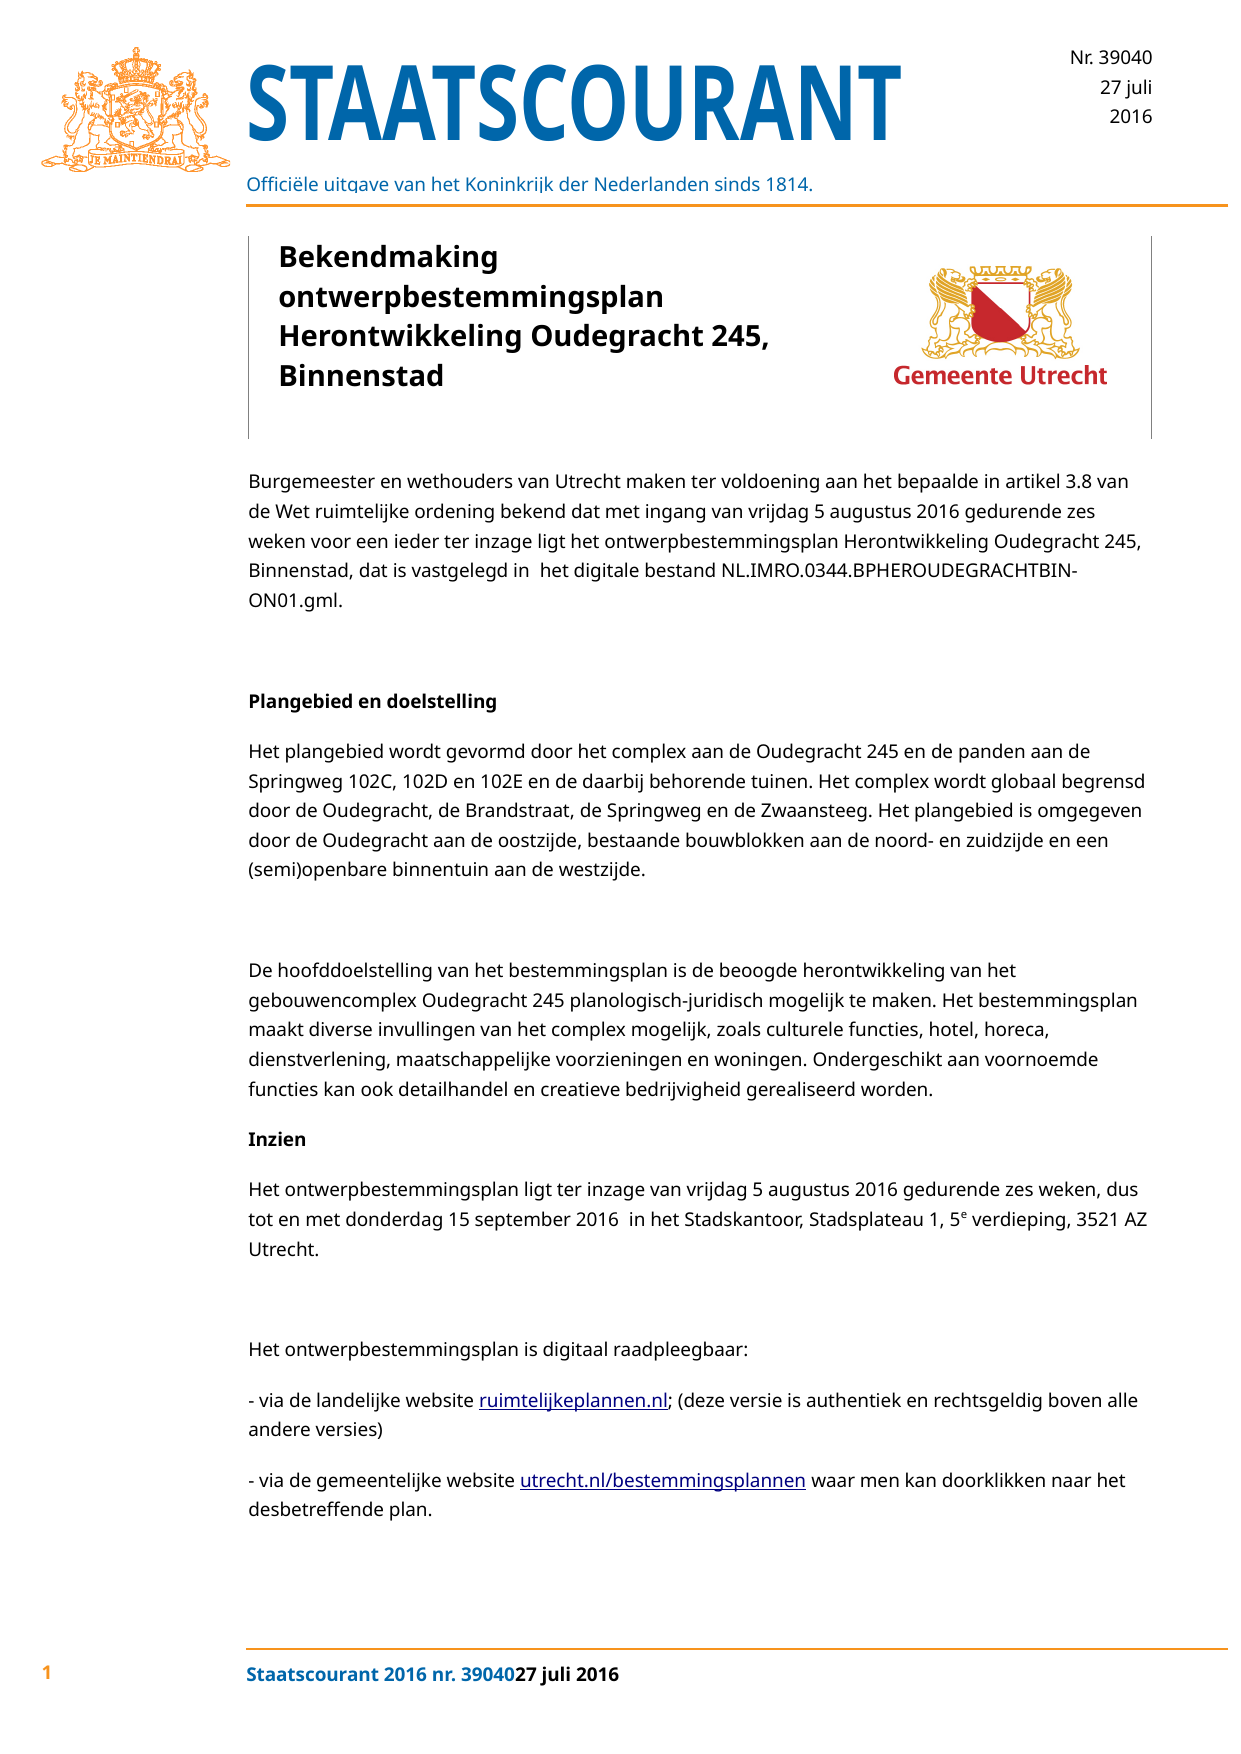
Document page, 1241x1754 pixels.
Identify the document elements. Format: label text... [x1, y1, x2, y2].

table_header [1119, 236, 1151, 413]
text - via de landelijke website ruimtelijkeplannen.nl; (deze versie is authentiek en rechtsgeldig boven alle andere versies) [248, 1387, 1152, 1442]
text Burgemeester en wethouders van Utrecht maken ter voldoening aan het bepaalde in artikel 3.8 van de Wet ruimtelijke ordening bekend dat met ingang van vrijdag 5 augustus 2016 gedurende zes weken voor een ieder ter inzage ligt het ontwerpbestemmingsplan Herontwikkeling Oudegracht 245, Binnenstad, dat is vastgelegd in het digitale bestand NL.IMRO.0344.BPHEROUDEGRACHTBIN-ON01.gml. [248, 469, 1152, 613]
text De hoofddoelstelling van het bestemmingsplan is de beoogde herontwikkeling van het gebouwencomplex Oudegracht 245 planologisch-juridisch mogelijk te maken. Het bestemmingsplan maakt diverse invullingen van het complex mogelijk, zoals culturele functies, hotel, horeca, dienstverlening, maatschappelijke voorzieningen en woningen. Ondergeschikt aan voornoemde functies kan ook detailhandel en creatieve bedrijvigheid gerealiseerd worden. [248, 957, 1152, 1101]
table_header [850, 414, 1151, 439]
text Plangebied en doelstelling [248, 688, 1152, 713]
picture [41, 47, 231, 172]
text Het ontwerpbestemmingsplan is digitaal raadpleegbaar: [248, 1337, 1152, 1362]
text Inzien [248, 1126, 1152, 1152]
table_header Bekendmaking ontwerpbestemmingsplan Herontwikkeling Oudegracht 245, Binnenstad [249, 236, 850, 439]
text Het plangebied wordt gevormd door het complex aan de Oudegracht 245 en de panden aan de Springweg 102C, 102D en 102E en de daarbij behorende tuinen. Het complex wordt globaal begrensd door de Oudegracht, de Brandstraat, de Springweg en de Zwaansteeg. Het plangebied is omgegeven door de Oudegracht aan de oostzijde, bestaande bouwblokken aan de noord- en zuidzijde en een (semi)openbare binnentuin aan de westzijde. [248, 738, 1152, 882]
text Het ontwerpbestemmingsplan ligt ter inzage van vrijdag 5 augustus 2016 gedurende zes weken, dus tot en met donderdag 15 september 2016 in het Stadskantoor, Stadsplateau 1, 5e verdieping, 3521 AZ Utrecht. [248, 1177, 1152, 1261]
picture [882, 236, 1119, 414]
text - via de gemeentelijke website utrecht.nl/bestemmingsplannen waar men kan doorklikken naar het desbetreffende plan. [248, 1467, 1152, 1522]
table_header [850, 236, 882, 413]
